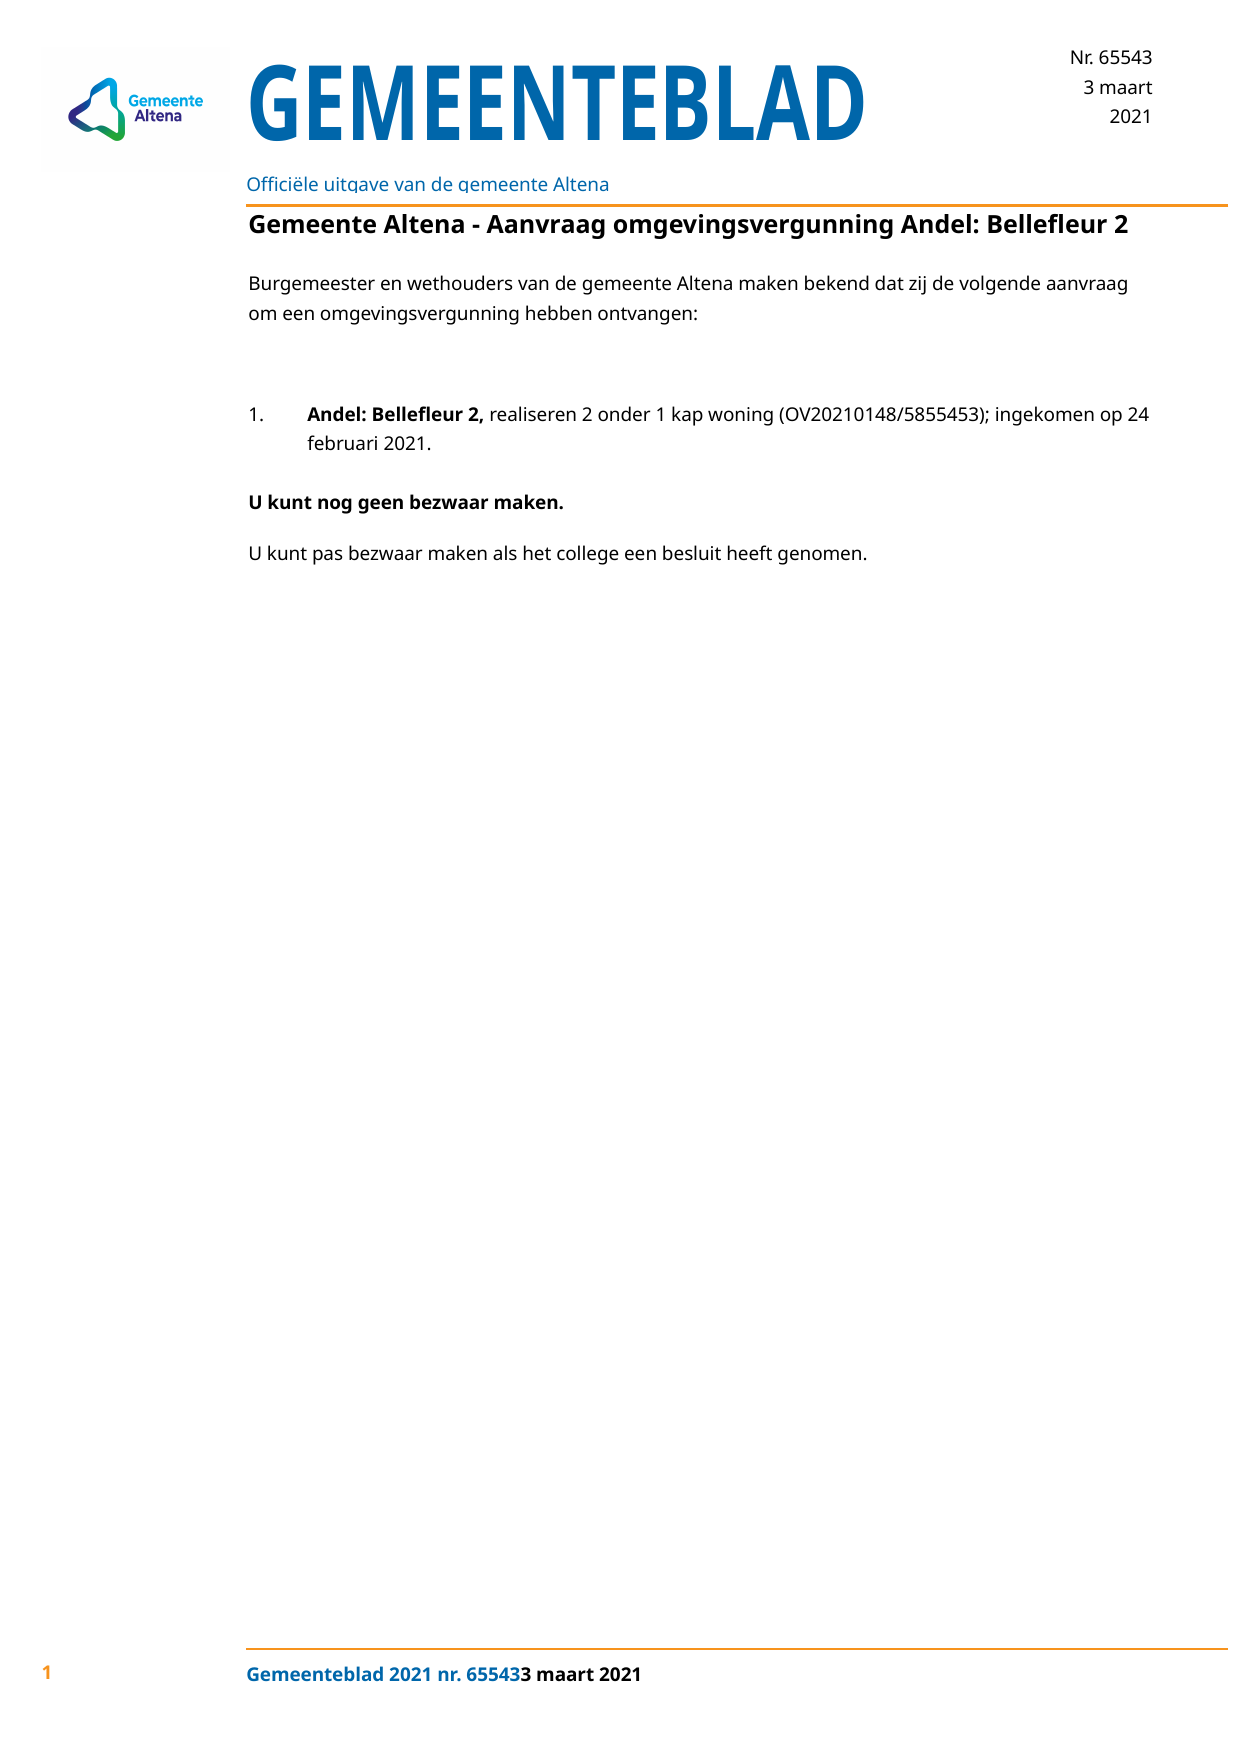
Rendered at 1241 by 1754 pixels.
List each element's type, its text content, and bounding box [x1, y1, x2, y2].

text U kunt pas bezwaar maken als het college een besluit heeft genomen. [248, 540, 1152, 566]
text Burgemeester en wethouders van de gemeente Altena maken bekend dat zij de volgende aanvraag om een omgevingsvergunning hebben ontvangen: [248, 270, 1152, 326]
picture [41, 47, 231, 172]
list Andel: Bellefleur 2, realiseren 2 onder 1 kap woning (OV20210148/5855453); ingekomen op 24 februari 2021. [248, 401, 1152, 456]
text U kunt nog geen bezwaar maken. [248, 489, 1152, 515]
text Gemeente Altena - Aanvraag omgevingsvergunning Andel: Bellefleur 2 [248, 207, 1152, 241]
